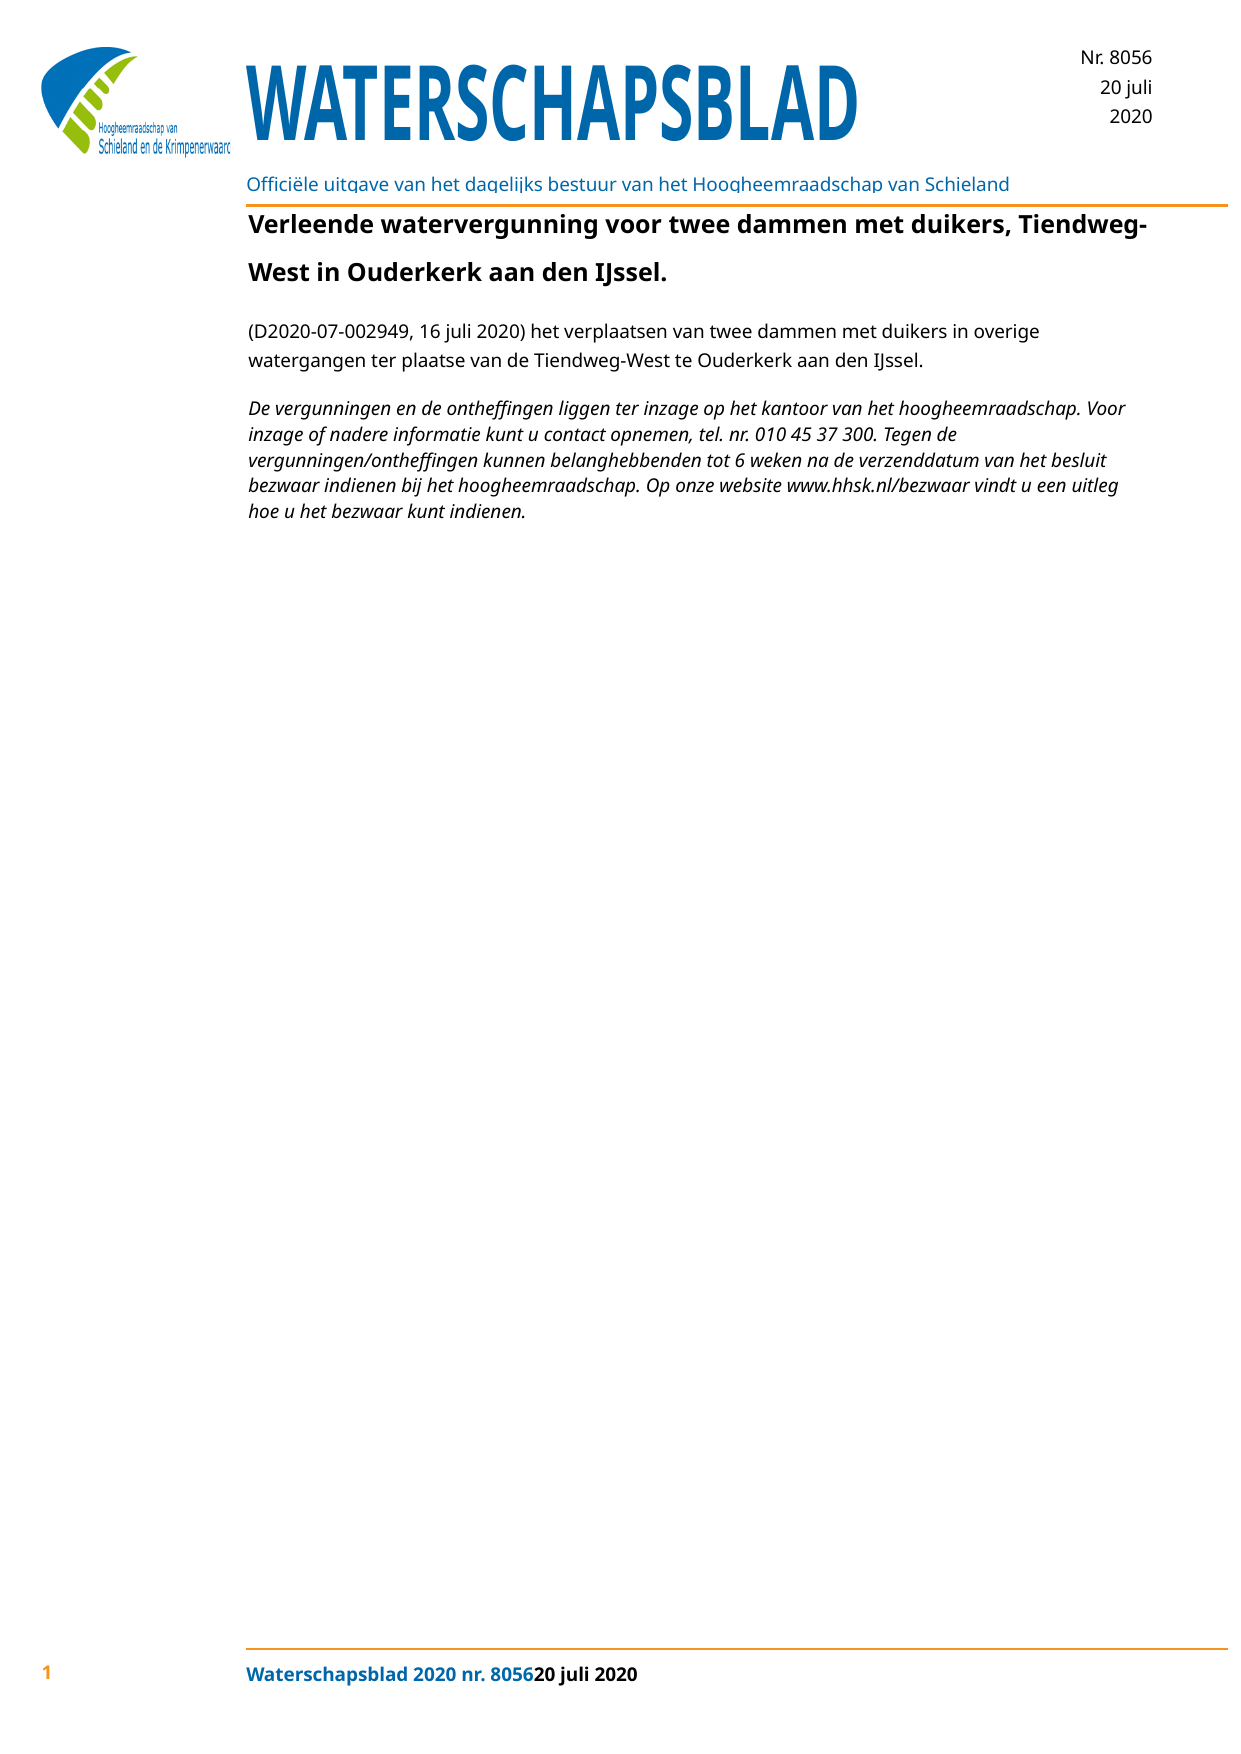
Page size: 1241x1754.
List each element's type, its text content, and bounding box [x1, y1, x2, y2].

text De vergunningen en de ontheffingen liggen ter inzage op het kantoor van het hoogheemraadschap. Voor inzage of nadere informatie kunt u contact opnemen, tel. nr. 010 45 37 300. Tegen de vergunningen/ontheffingen kunnen belanghebbenden tot 6 weken na de verzenddatum van het besluit bezwaar indienen bij het hoogheemraadschap. Op onze website www.hhsk.nl/bezwaar vindt u een uitleg hoe u het bezwaar kunt indienen. [248, 395, 1152, 524]
text (D2020-07-002949, 16 juli 2020) het verplaatsen van twee dammen met duikers in overige watergangen ter plaatse van de Tiendweg-West te Ouderkerk aan den IJssel. [248, 318, 1152, 373]
picture [41, 47, 231, 172]
text Verleende watervergunning voor twee dammen met duikers, Tiendweg-West in Ouderkerk aan den IJssel. [248, 207, 1152, 288]
